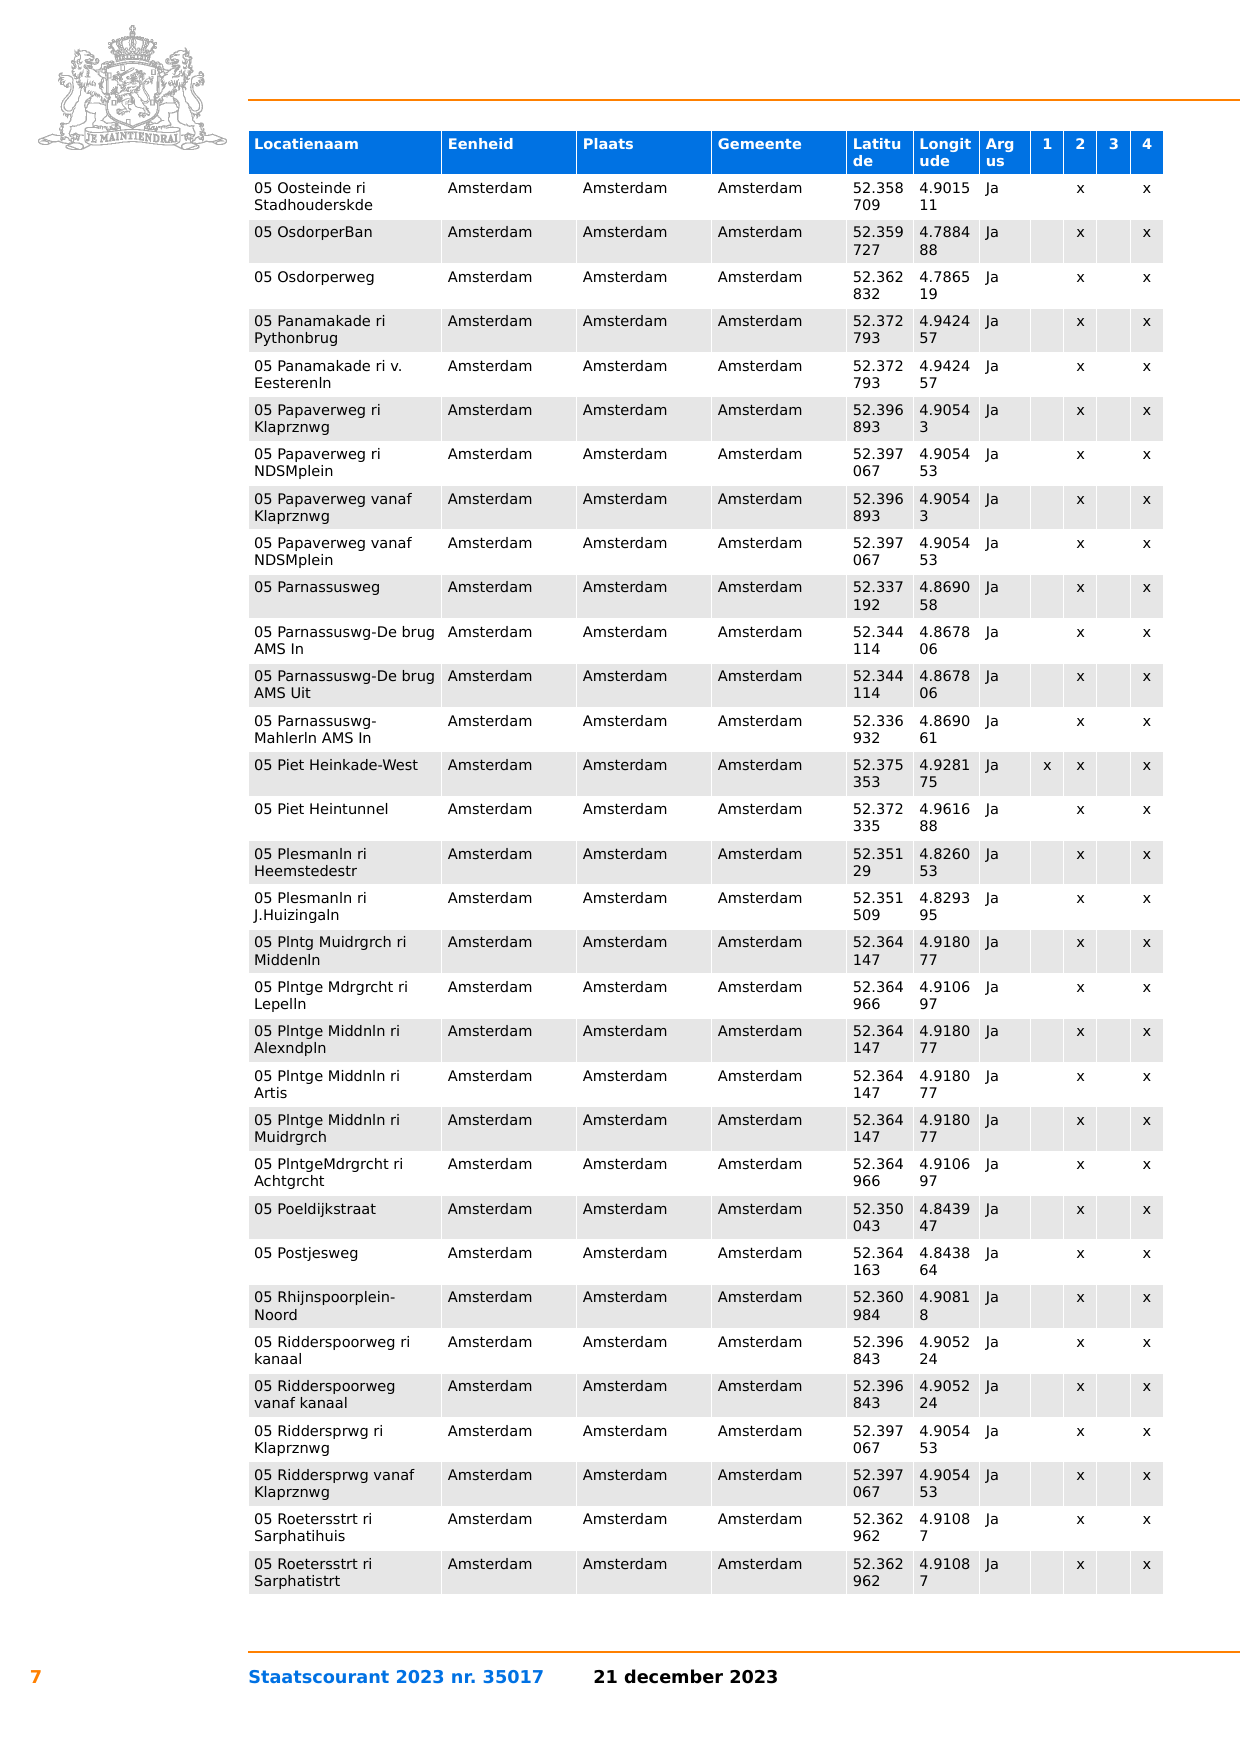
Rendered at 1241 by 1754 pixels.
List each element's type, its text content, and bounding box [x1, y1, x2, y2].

table_cell 4.942457 [914, 353, 979, 396]
table_cell 52.372793 [847, 309, 913, 352]
table_cell 52.358709 [847, 175, 913, 219]
table_cell 05 Plesmanln ri J.Huizingaln [249, 885, 441, 929]
table_cell Amsterdam [577, 1240, 711, 1284]
table_cell 4.905453 [914, 530, 979, 574]
table_cell Amsterdam [577, 1374, 711, 1417]
table_cell 05 OsdorperBan [249, 220, 441, 263]
table_cell Amsterdam [442, 1107, 576, 1151]
table_cell [1097, 397, 1130, 441]
table_cell Amsterdam [577, 752, 711, 796]
table_cell x [1064, 1285, 1096, 1328]
table_cell 52.364163 [847, 1240, 913, 1284]
table_cell [1097, 1418, 1130, 1461]
table_cell x [1131, 309, 1163, 352]
table_cell 4.905453 [914, 442, 979, 485]
table_cell [1031, 1063, 1063, 1106]
table_cell Amsterdam [442, 841, 576, 884]
table_cell 52.364147 [847, 930, 913, 973]
table_cell [1031, 1240, 1063, 1284]
table_header 1 [1031, 131, 1063, 174]
table_cell Amsterdam [442, 885, 576, 929]
table_cell x [1131, 885, 1163, 929]
table_cell Amsterdam [712, 575, 846, 618]
table_cell x [1064, 220, 1096, 263]
table_cell 05 Piet Heinkade-West [249, 752, 441, 796]
table_cell x [1131, 664, 1163, 707]
table_cell Amsterdam [442, 309, 576, 352]
table_cell 52.396893 [847, 397, 913, 441]
table_cell x [1064, 353, 1096, 396]
table_cell x [1131, 1462, 1163, 1506]
table_cell Amsterdam [442, 442, 576, 485]
table_cell 4.90818 [914, 1285, 979, 1328]
table_cell 52.364966 [847, 1152, 913, 1195]
table_cell x [1064, 708, 1096, 751]
table_cell Amsterdam [442, 1374, 576, 1417]
table_cell Amsterdam [442, 397, 576, 441]
table_cell [1097, 530, 1130, 574]
table_cell Ja [980, 1152, 1030, 1195]
table_cell [1031, 708, 1063, 751]
table_cell Ja [980, 1551, 1030, 1594]
table_cell 05 Osdorperweg [249, 264, 441, 307]
table_cell 05 Parnassusweg [249, 575, 441, 618]
table_cell x [1064, 1240, 1096, 1284]
table_cell 4.905453 [914, 1462, 979, 1506]
table_cell Amsterdam [577, 309, 711, 352]
table_cell Amsterdam [712, 797, 846, 840]
table_cell 05 Panamakade ri v. Eesterenln [249, 353, 441, 396]
table_cell Ja [980, 530, 1030, 574]
table_cell 05 Roetersstrt ri Sarphatihuis [249, 1507, 441, 1550]
table_cell [1031, 1551, 1063, 1594]
table_cell 4.905224 [914, 1329, 979, 1372]
table_cell 52.375353 [847, 752, 913, 796]
table_cell 4.961688 [914, 797, 979, 840]
table_cell [1097, 1063, 1130, 1106]
table_cell 52.359727 [847, 220, 913, 263]
table_cell [1031, 1152, 1063, 1195]
table_cell Amsterdam [577, 486, 711, 529]
table_cell x [1131, 930, 1163, 973]
table_cell x [1131, 1285, 1163, 1328]
table_cell x [1131, 175, 1163, 219]
table_cell Amsterdam [442, 664, 576, 707]
table_cell [1031, 1507, 1063, 1550]
table_cell x [1131, 442, 1163, 485]
table_cell Amsterdam [712, 264, 846, 307]
table_cell [1097, 708, 1130, 751]
table_cell 05 PlntgeMdrgrcht ri Achtgrcht [249, 1152, 441, 1195]
table_cell 52.397067 [847, 1418, 913, 1461]
table_cell [1097, 575, 1130, 618]
table_cell 05 Riddersprwg vanaf Klaprznwg [249, 1462, 441, 1506]
table_header Plaats [577, 131, 711, 174]
table_cell [1097, 175, 1130, 219]
table_cell x [1131, 530, 1163, 574]
table_cell 4.910697 [914, 974, 979, 1017]
table_cell x [1131, 264, 1163, 307]
table_cell Ja [980, 1107, 1030, 1151]
table_cell 05 Poeldijkstraat [249, 1196, 441, 1239]
table_cell [1031, 530, 1063, 574]
table_cell 05 Papaverweg vanaf Klaprznwg [249, 486, 441, 529]
table_cell [1097, 1240, 1130, 1284]
table_cell 05 Parnassuswg-De brug AMS Uit [249, 664, 441, 707]
table_cell [1097, 1551, 1130, 1594]
table_cell x [1131, 1418, 1163, 1461]
table_cell Ja [980, 1418, 1030, 1461]
table_cell Ja [980, 1329, 1030, 1372]
table_cell 52.396843 [847, 1329, 913, 1372]
table_cell 52.397067 [847, 530, 913, 574]
table_cell 4.905453 [914, 1418, 979, 1461]
table_cell 52.396893 [847, 486, 913, 529]
table_cell Amsterdam [712, 885, 846, 929]
table_cell Amsterdam [577, 1019, 711, 1062]
table_cell 52.362962 [847, 1551, 913, 1594]
table_cell 05 Ridderspoorweg ri kanaal [249, 1329, 441, 1372]
table_cell x [1064, 442, 1096, 485]
table_cell 4.826053 [914, 841, 979, 884]
table_cell 4.905224 [914, 1374, 979, 1417]
table_cell Ja [980, 664, 1030, 707]
table_cell [1097, 1285, 1130, 1328]
table_cell Ja [980, 1285, 1030, 1328]
table_cell 05 Roetersstrt ri Sarphatistrt [249, 1551, 441, 1594]
table_cell x [1131, 974, 1163, 1017]
table_cell 05 Plntg Muidrgrch ri Middenln [249, 930, 441, 973]
table_cell [1031, 974, 1063, 1017]
table_cell [1031, 397, 1063, 441]
table_cell Amsterdam [577, 575, 711, 618]
table_cell Amsterdam [442, 708, 576, 751]
table_cell [1031, 930, 1063, 973]
table_cell 52.336932 [847, 708, 913, 751]
table_cell Amsterdam [442, 752, 576, 796]
table_cell 52.364147 [847, 1107, 913, 1151]
table_cell 52.397067 [847, 1462, 913, 1506]
table_cell 52.396843 [847, 1374, 913, 1417]
table_cell Amsterdam [442, 1240, 576, 1284]
table_cell Ja [980, 619, 1030, 662]
table_cell [1097, 752, 1130, 796]
table_cell Amsterdam [442, 530, 576, 574]
table_cell Amsterdam [577, 664, 711, 707]
table_cell 05 Parnassuswg-De brug AMS In [249, 619, 441, 662]
table_cell x [1131, 1329, 1163, 1372]
table_cell 4.910697 [914, 1152, 979, 1195]
table_header 4 [1131, 131, 1163, 174]
table_cell 05 Oosteinde ri Stadhouderskde [249, 175, 441, 219]
table_cell [1031, 575, 1063, 618]
table_cell [1031, 885, 1063, 929]
table_cell 05 Panamakade ri Pythonbrug [249, 309, 441, 352]
table_cell x [1131, 353, 1163, 396]
table_cell [1031, 1107, 1063, 1151]
table_cell [1097, 264, 1130, 307]
table_cell 52.364966 [847, 974, 913, 1017]
table_cell x [1131, 1196, 1163, 1239]
table_cell 05 Plntge Middnln ri Muidrgrch [249, 1107, 441, 1151]
table_cell [1031, 1462, 1063, 1506]
table_cell 05 Plesmanln ri Heemstedestr [249, 841, 441, 884]
table_cell Amsterdam [577, 841, 711, 884]
table_cell Amsterdam [577, 708, 711, 751]
table_cell Amsterdam [712, 220, 846, 263]
table_cell 52.372335 [847, 797, 913, 840]
table_cell [1031, 1285, 1063, 1328]
table_cell 4.867806 [914, 619, 979, 662]
table_cell [1097, 885, 1130, 929]
table_cell 52.350043 [847, 1196, 913, 1239]
table_cell 4.918077 [914, 1107, 979, 1151]
table_cell 52.364147 [847, 1019, 913, 1062]
table_cell [1097, 1019, 1130, 1062]
table_cell Amsterdam [577, 885, 711, 929]
table_cell x [1131, 220, 1163, 263]
table_cell x [1131, 708, 1163, 751]
table_cell Ja [980, 1374, 1030, 1417]
table_cell 05 Riddersprwg ri Klaprznwg [249, 1418, 441, 1461]
table_cell x [1064, 841, 1096, 884]
table_cell Amsterdam [577, 1507, 711, 1550]
table_cell Ja [980, 309, 1030, 352]
table_cell [1097, 353, 1130, 396]
table_cell [1031, 442, 1063, 485]
table_cell [1097, 309, 1130, 352]
table_cell [1031, 841, 1063, 884]
table_cell x [1064, 664, 1096, 707]
table_cell x [1064, 930, 1096, 973]
table_cell Ja [980, 220, 1030, 263]
table_cell 4.90543 [914, 486, 979, 529]
table_cell Amsterdam [712, 930, 846, 973]
table_cell [1097, 1107, 1130, 1151]
table_cell [1097, 1196, 1130, 1239]
table_cell Ja [980, 1507, 1030, 1550]
table_cell Ja [980, 264, 1030, 307]
table_cell 52.344114 [847, 619, 913, 662]
table_cell x [1064, 1418, 1096, 1461]
table_cell Amsterdam [442, 1152, 576, 1195]
table_header 2 [1064, 131, 1096, 174]
table_cell Amsterdam [442, 486, 576, 529]
table_cell Amsterdam [442, 264, 576, 307]
table_cell Amsterdam [442, 974, 576, 1017]
table_cell x [1131, 1551, 1163, 1594]
table_cell Ja [980, 930, 1030, 973]
table_cell x [1131, 1107, 1163, 1151]
table_header Locatienaam [249, 131, 441, 174]
table_cell [1031, 1374, 1063, 1417]
table_cell x [1064, 1063, 1096, 1106]
table_cell Amsterdam [712, 486, 846, 529]
table_cell Amsterdam [577, 1285, 711, 1328]
table_cell 4.788488 [914, 220, 979, 263]
table_cell Ja [980, 841, 1030, 884]
table_cell x [1064, 619, 1096, 662]
table_cell 05 Papaverweg ri Klaprznwg [249, 397, 441, 441]
table_cell 4.843864 [914, 1240, 979, 1284]
table_cell 05 Piet Heintunnel [249, 797, 441, 840]
table_cell Amsterdam [577, 530, 711, 574]
table_cell Ja [980, 1063, 1030, 1106]
table_cell Amsterdam [712, 841, 846, 884]
table_header 3 [1097, 131, 1130, 174]
table_cell x [1064, 397, 1096, 441]
table_cell Amsterdam [577, 1462, 711, 1506]
table_cell Amsterdam [577, 397, 711, 441]
table_cell [1031, 664, 1063, 707]
table_cell Amsterdam [442, 1462, 576, 1506]
table_cell Ja [980, 575, 1030, 618]
table_cell 52.35129 [847, 841, 913, 884]
table_cell Ja [980, 708, 1030, 751]
table_cell Amsterdam [577, 264, 711, 307]
table_cell Amsterdam [442, 619, 576, 662]
table_cell Amsterdam [712, 1019, 846, 1062]
table_cell Amsterdam [577, 1152, 711, 1195]
table_header Argus [980, 131, 1030, 174]
table_cell 4.843947 [914, 1196, 979, 1239]
table_cell 52.362832 [847, 264, 913, 307]
table_cell x [1064, 1107, 1096, 1151]
table_cell Amsterdam [712, 1551, 846, 1594]
table_cell Amsterdam [712, 1240, 846, 1284]
table_cell Amsterdam [712, 1063, 846, 1106]
table_cell x [1031, 752, 1063, 796]
table_cell Amsterdam [577, 1418, 711, 1461]
table_cell 4.918077 [914, 1063, 979, 1106]
table_cell 4.91087 [914, 1551, 979, 1594]
table_cell Ja [980, 885, 1030, 929]
table_cell Amsterdam [577, 353, 711, 396]
table_cell x [1064, 885, 1096, 929]
table_cell Amsterdam [712, 309, 846, 352]
table_cell Ja [980, 175, 1030, 219]
table_cell Amsterdam [712, 1285, 846, 1328]
table_cell [1031, 220, 1063, 263]
table_cell Amsterdam [577, 797, 711, 840]
table_cell Amsterdam [442, 575, 576, 618]
table_cell [1097, 442, 1130, 485]
table_cell Amsterdam [712, 619, 846, 662]
table_cell x [1064, 974, 1096, 1017]
table_cell Ja [980, 1196, 1030, 1239]
table_cell 52.397067 [847, 442, 913, 485]
table_cell Ja [980, 486, 1030, 529]
table_cell Amsterdam [712, 353, 846, 396]
table_cell 52.364147 [847, 1063, 913, 1106]
table_header Eenheid [442, 131, 576, 174]
table_cell 52.344114 [847, 664, 913, 707]
table_cell [1031, 264, 1063, 307]
table_cell x [1131, 1374, 1163, 1417]
table_cell 05 Rhijnspoorplein-Noord [249, 1285, 441, 1328]
table_cell x [1064, 309, 1096, 352]
table_cell Amsterdam [712, 1107, 846, 1151]
table_cell [1097, 1329, 1130, 1372]
table_cell Amsterdam [712, 752, 846, 796]
table_cell [1097, 619, 1130, 662]
table_cell Ja [980, 1240, 1030, 1284]
table_cell x [1131, 486, 1163, 529]
table_cell Amsterdam [577, 1196, 711, 1239]
table_cell 4.869061 [914, 708, 979, 751]
table_cell x [1131, 841, 1163, 884]
table_header Latitude [847, 131, 913, 174]
table_cell x [1064, 1152, 1096, 1195]
table_cell Amsterdam [442, 1063, 576, 1106]
table_cell 4.869058 [914, 575, 979, 618]
table_cell Amsterdam [442, 1329, 576, 1372]
table_cell 52.337192 [847, 575, 913, 618]
table_cell [1031, 1196, 1063, 1239]
table_cell Amsterdam [712, 974, 846, 1017]
table_cell 4.928175 [914, 752, 979, 796]
table_cell Amsterdam [577, 1063, 711, 1106]
table_cell [1097, 930, 1130, 973]
table_cell Ja [980, 1462, 1030, 1506]
table_cell x [1064, 530, 1096, 574]
table_cell [1031, 486, 1063, 529]
table_cell Amsterdam [442, 1285, 576, 1328]
table_cell x [1064, 1374, 1096, 1417]
table_cell Amsterdam [442, 797, 576, 840]
table_cell [1031, 1019, 1063, 1062]
table_cell [1031, 175, 1063, 219]
table_header Longitude [914, 131, 979, 174]
table_cell 05 Papaverweg ri NDSMplein [249, 442, 441, 485]
table_cell [1097, 841, 1130, 884]
table_cell Amsterdam [712, 1374, 846, 1417]
table_cell x [1131, 397, 1163, 441]
table_header Gemeente [712, 131, 846, 174]
table_cell Amsterdam [577, 974, 711, 1017]
table_cell Amsterdam [712, 664, 846, 707]
table_cell x [1131, 797, 1163, 840]
table_cell Amsterdam [442, 353, 576, 396]
table_cell x [1064, 1329, 1096, 1372]
table_cell [1031, 1418, 1063, 1461]
table_cell x [1131, 1240, 1163, 1284]
table_cell [1097, 797, 1130, 840]
table_cell 4.901511 [914, 175, 979, 219]
table_cell x [1064, 575, 1096, 618]
table_cell x [1064, 264, 1096, 307]
table_cell Amsterdam [712, 1329, 846, 1372]
table_cell Ja [980, 797, 1030, 840]
table_cell x [1064, 1196, 1096, 1239]
table_cell [1097, 1462, 1130, 1506]
table_cell Amsterdam [442, 1551, 576, 1594]
table_cell 52.372793 [847, 353, 913, 396]
table_cell [1097, 664, 1130, 707]
table_cell 4.90543 [914, 397, 979, 441]
table_cell 4.829395 [914, 885, 979, 929]
table_cell Amsterdam [442, 1019, 576, 1062]
table_cell Ja [980, 1019, 1030, 1062]
table_cell Amsterdam [442, 1418, 576, 1461]
table_cell 4.786519 [914, 264, 979, 307]
table_cell Ja [980, 353, 1030, 396]
table_cell 05 Parnassuswg-Mahlerln AMS In [249, 708, 441, 751]
table_cell [1031, 309, 1063, 352]
table_cell Amsterdam [712, 397, 846, 441]
table_cell 05 Ridderspoorweg vanaf kanaal [249, 1374, 441, 1417]
table_cell 05 Plntge Middnln ri Alexndpln [249, 1019, 441, 1062]
table_cell x [1064, 1507, 1096, 1550]
table_cell x [1064, 797, 1096, 840]
table_cell Ja [980, 974, 1030, 1017]
table_cell Amsterdam [577, 1107, 711, 1151]
table_cell x [1131, 1019, 1163, 1062]
table_cell 4.91087 [914, 1507, 979, 1550]
table_cell Amsterdam [442, 175, 576, 219]
table_cell Amsterdam [712, 1152, 846, 1195]
table_cell x [1064, 1551, 1096, 1594]
table_cell x [1064, 1019, 1096, 1062]
table_cell x [1131, 1152, 1163, 1195]
table_cell x [1131, 619, 1163, 662]
table_cell x [1064, 486, 1096, 529]
table_cell [1097, 486, 1130, 529]
table_cell 4.918077 [914, 930, 979, 973]
table_cell [1097, 1152, 1130, 1195]
table_cell Amsterdam [577, 175, 711, 219]
table_cell Amsterdam [577, 442, 711, 485]
table_cell Amsterdam [577, 930, 711, 973]
table_cell x [1131, 1507, 1163, 1550]
table_cell Amsterdam [442, 930, 576, 973]
table_cell Amsterdam [712, 1462, 846, 1506]
table_cell Amsterdam [577, 1551, 711, 1594]
picture [38, 25, 227, 150]
table_cell x [1131, 1063, 1163, 1106]
table_cell Amsterdam [712, 175, 846, 219]
table_cell 05 Postjesweg [249, 1240, 441, 1284]
table_cell Amsterdam [442, 220, 576, 263]
table_cell Amsterdam [577, 220, 711, 263]
table_cell [1097, 220, 1130, 263]
table_cell Amsterdam [577, 619, 711, 662]
table_cell 52.362962 [847, 1507, 913, 1550]
table_cell x [1064, 1462, 1096, 1506]
table_cell [1031, 1329, 1063, 1372]
table_cell Amsterdam [712, 1507, 846, 1550]
table_cell Amsterdam [442, 1196, 576, 1239]
table_cell 05 Plntge Middnln ri Artis [249, 1063, 441, 1106]
table_cell [1097, 1374, 1130, 1417]
table_cell [1097, 974, 1130, 1017]
table_cell x [1064, 752, 1096, 796]
table_cell Amsterdam [712, 442, 846, 485]
table_cell 4.942457 [914, 309, 979, 352]
table_cell Amsterdam [442, 1507, 576, 1550]
table_cell Amsterdam [712, 1418, 846, 1461]
table_cell [1031, 353, 1063, 396]
table_cell 4.867806 [914, 664, 979, 707]
table_cell x [1131, 575, 1163, 618]
table_cell [1097, 1507, 1130, 1550]
table_cell 05 Plntge Mdrgrcht ri Lepelln [249, 974, 441, 1017]
table_cell 4.918077 [914, 1019, 979, 1062]
table_cell Amsterdam [577, 1329, 711, 1372]
table_cell Ja [980, 397, 1030, 441]
table_cell Amsterdam [712, 1196, 846, 1239]
table_cell 52.360984 [847, 1285, 913, 1328]
table_cell x [1131, 752, 1163, 796]
table_cell Ja [980, 752, 1030, 796]
table_cell 05 Papaverweg vanaf NDSMplein [249, 530, 441, 574]
table_cell [1031, 797, 1063, 840]
table_cell Amsterdam [712, 708, 846, 751]
table_cell Amsterdam [712, 530, 846, 574]
table_cell 52.351509 [847, 885, 913, 929]
table_cell [1031, 619, 1063, 662]
table_cell Ja [980, 442, 1030, 485]
table_cell x [1064, 175, 1096, 219]
